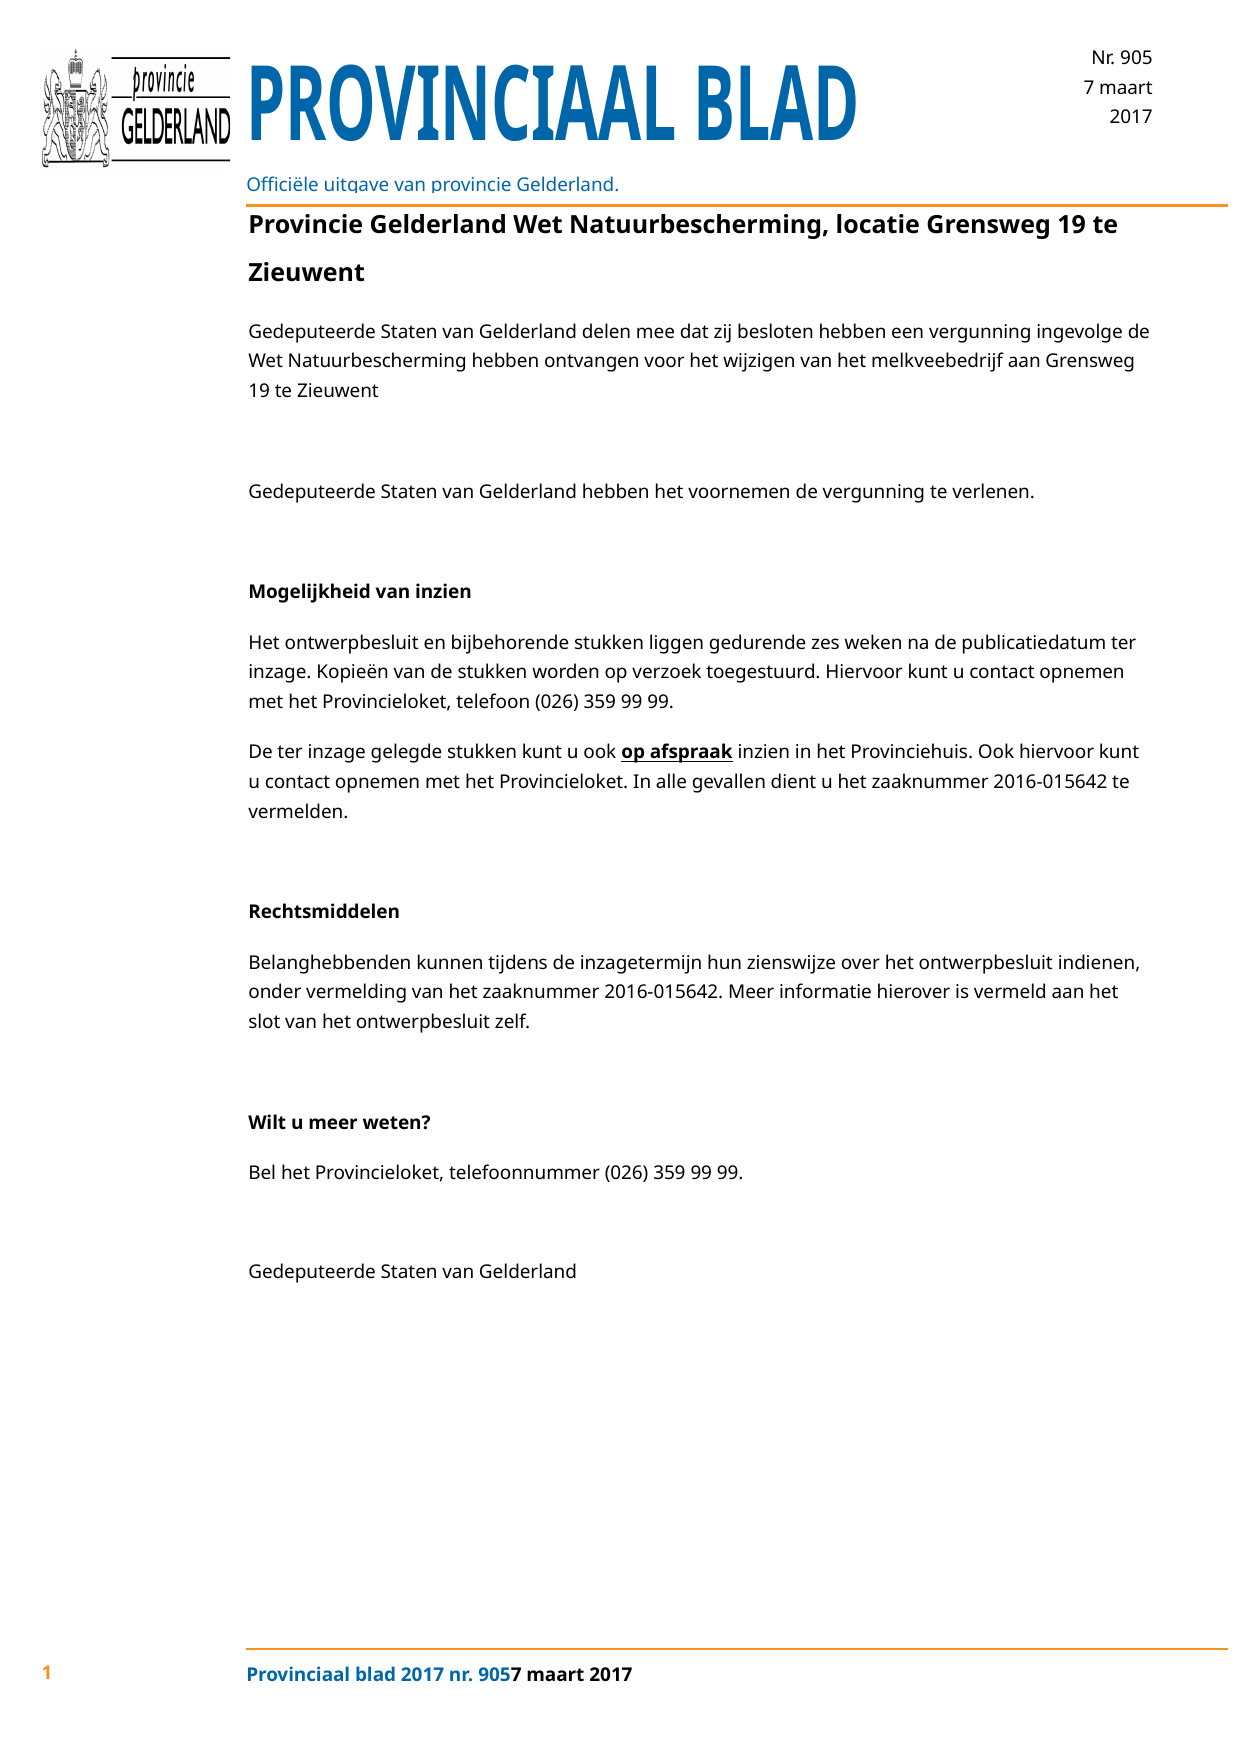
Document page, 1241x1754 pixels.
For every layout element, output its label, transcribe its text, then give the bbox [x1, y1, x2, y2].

text Rechtsmiddelen [248, 899, 1152, 924]
text Mogelijkheid van inzien [248, 579, 1152, 604]
text Het ontwerpbesluit en bijbehorende stukken liggen gedurende zes weken na de publicatiedatum ter inzage. Kopieën van de stukken worden op verzoek toegestuurd. Hiervoor kunt u contact opnemen met het Provincieloket, telefoon (026) 359 99 99. [248, 629, 1152, 714]
text Wilt u meer weten? [248, 1109, 1152, 1135]
text Gedeputeerde Staten van Gelderland hebben het voornemen de vergunning te verlenen. [248, 478, 1152, 504]
text Bel het Provincieloket, telefoonnummer (026) 359 99 99. [248, 1159, 1152, 1185]
text Belanghebbenden kunnen tijdens de inzagetermijn hun zienswijze over het ontwerpbesluit indienen, onder vermelding van het zaaknummer 2016-015642. Meer informatie hierover is vermeld aan het slot van het ontwerpbesluit zelf. [248, 949, 1152, 1034]
picture [41, 47, 231, 172]
text Gedeputeerde Staten van Gelderland [248, 1258, 1152, 1283]
text De ter inzage gelegde stukken kunt u ook op afspraak inzien in het Provinciehuis. Ook hiervoor kunt u contact opnemen met het Provincieloket. In alle gevallen dient u het zaaknummer 2016-015642 te vermelden. [248, 739, 1152, 824]
text Gedeputeerde Staten van Gelderland delen mee dat zij besloten hebben een vergunning ingevolge de Wet Natuurbescherming hebben ontvangen voor het wijzigen van het melkveebedrijf aan Grensweg 19 te Zieuwent [248, 318, 1152, 403]
text Provincie Gelderland Wet Natuurbescherming, locatie Grensweg 19 te Zieuwent [248, 207, 1152, 288]
